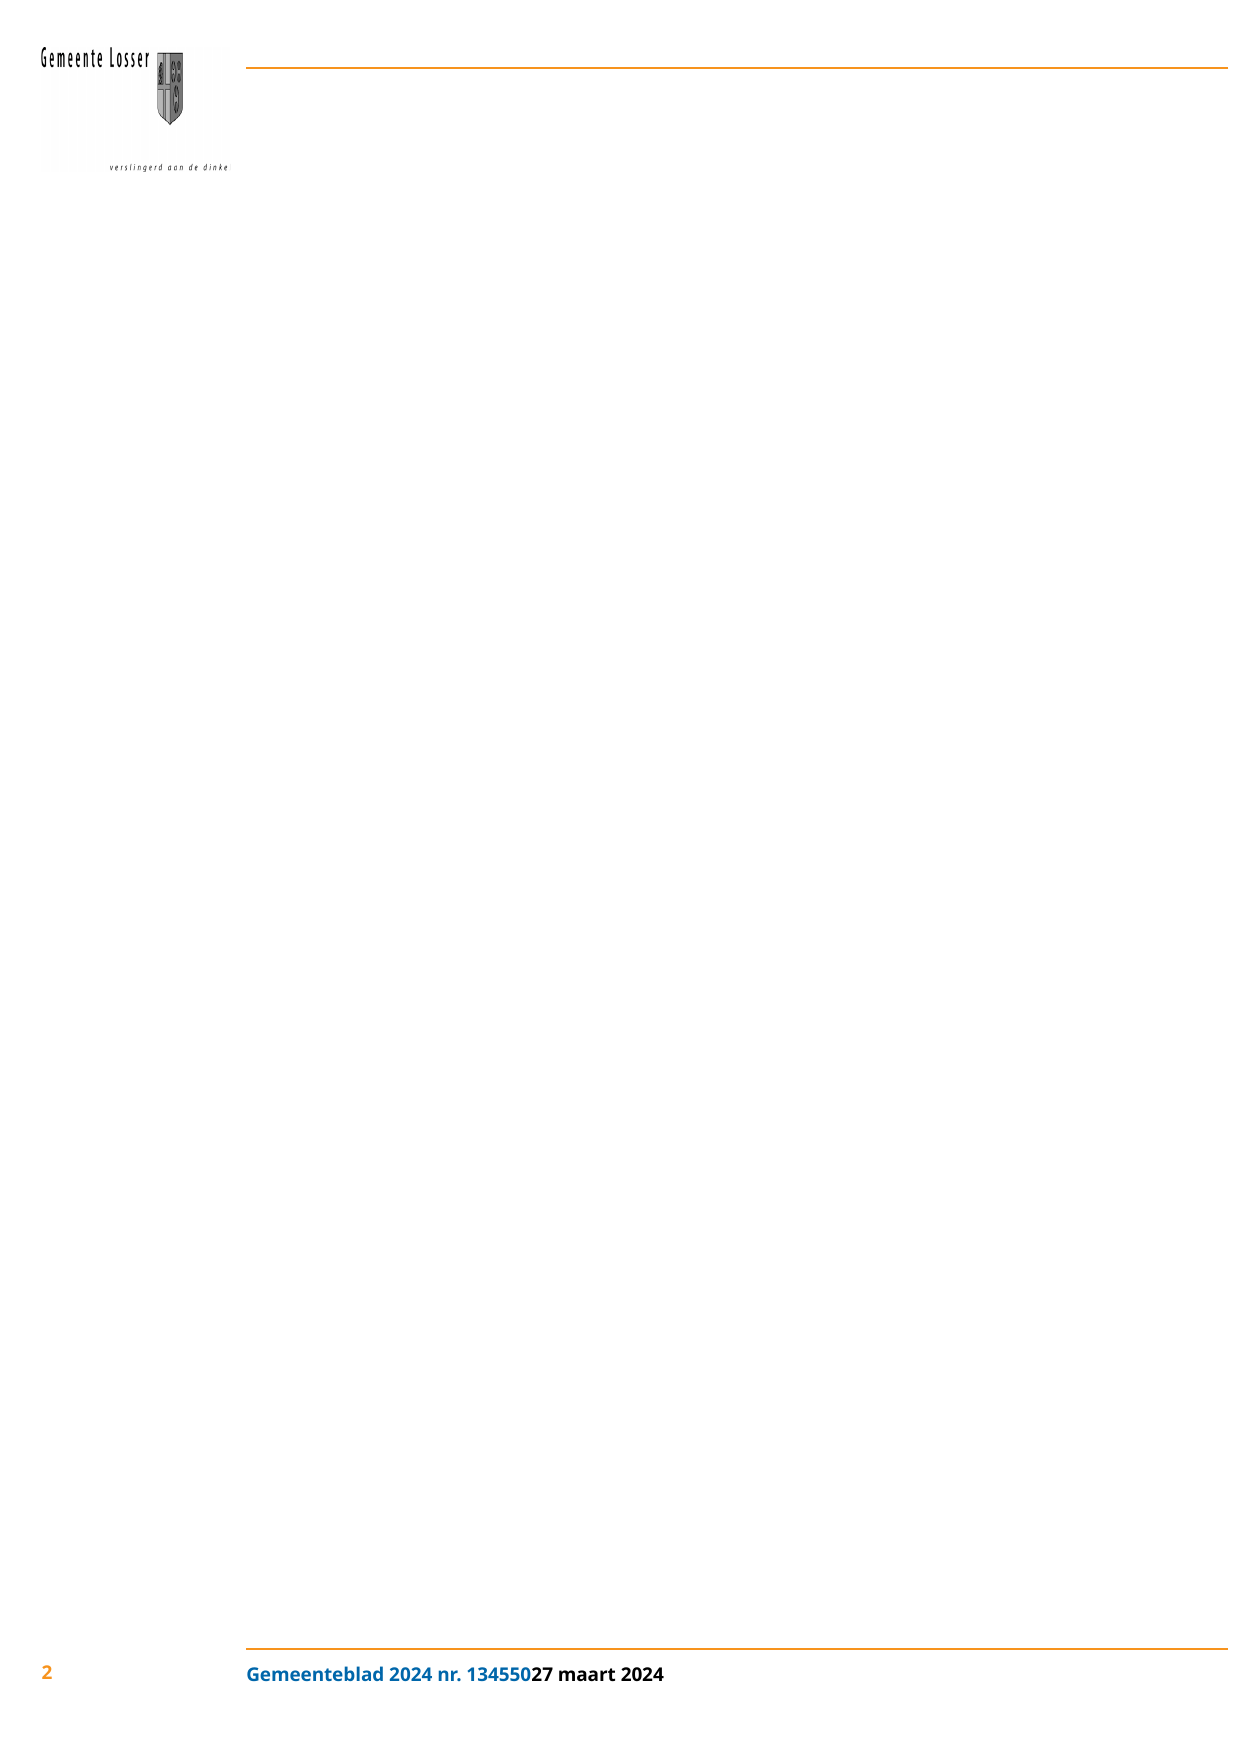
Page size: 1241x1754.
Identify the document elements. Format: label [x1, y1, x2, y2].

picture [41, 47, 231, 172]
